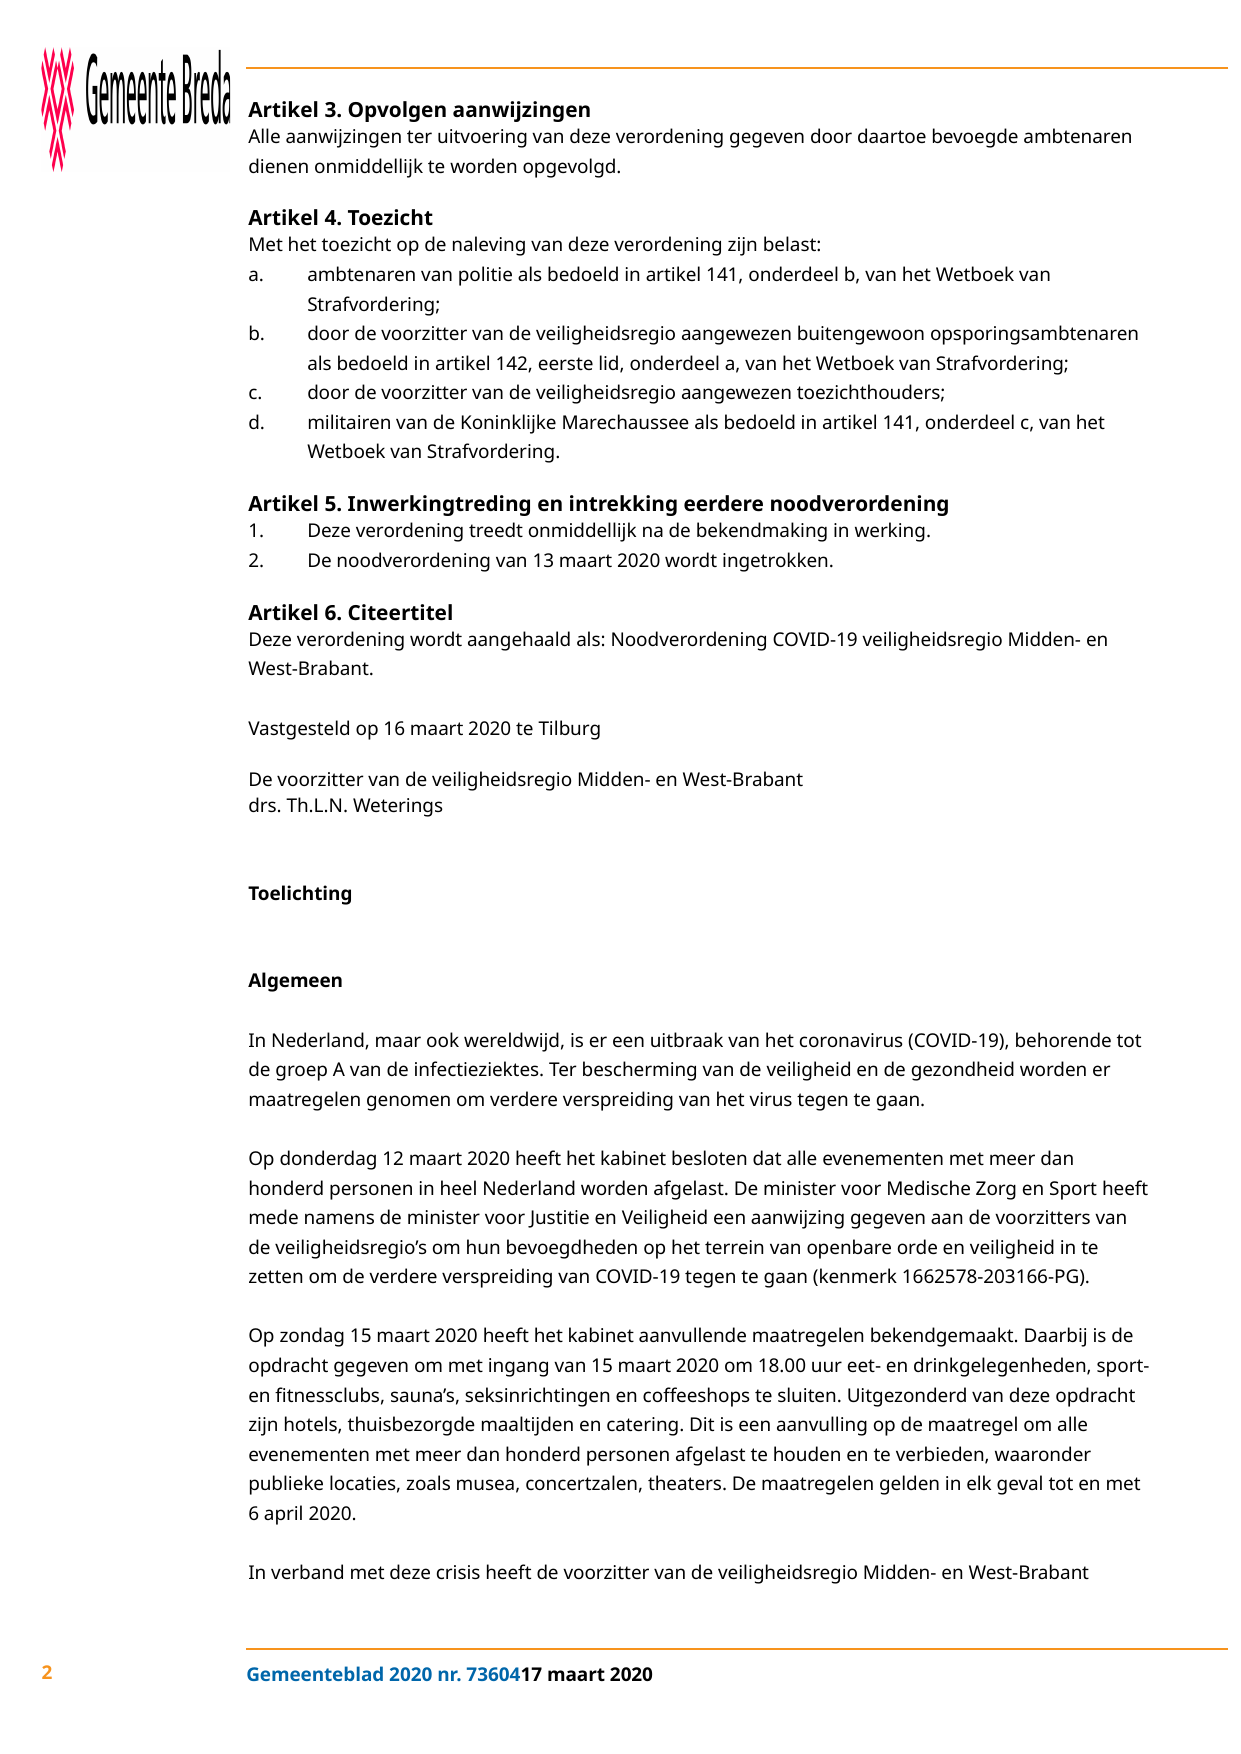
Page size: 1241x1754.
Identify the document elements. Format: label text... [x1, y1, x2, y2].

text Met het toezicht op de naleving van deze verordening zijn belast: [248, 232, 1152, 257]
list De noodverordening van 13 maart 2020 wordt ingetrokken. [248, 547, 1152, 573]
text Op donderdag 12 maart 2020 heeft het kabinet besloten dat alle evenementen met meer dan honderd personen in heel Nederland worden afgelast. De minister voor Medische Zorg en Sport heeft mede namens de minister voor Justitie en Veiligheid een aanwijzing gegeven aan de voorzitters van de veiligheidsregio’s om hun bevoegdheden op het terrein van openbare orde en veiligheid in te zetten om de verdere verspreiding van COVID-19 tegen te gaan (kenmerk 1662578-203166-PG). [248, 1145, 1152, 1289]
list door de voorzitter van de veiligheidsregio aangewezen buitengewoon opsporingsambtenaren als bedoeld in artikel 142, eerste lid, onderdeel a, van het Wetboek van Strafvordering; [248, 320, 1152, 376]
text Artikel 6. Citeertitel [248, 598, 1152, 626]
text Artikel 3. Opvolgen aanwijzingen [248, 95, 1152, 123]
text In Nederland, maar ook wereldwijd, is er een uitbraak van het coronavirus (COVID-19), behorende tot de groep A van de infectieziektes. Ter bescherming van de veiligheid en de gezondheid worden er maatregelen genomen om verdere verspreiding van het virus tegen te gaan. [248, 1027, 1152, 1112]
text drs. Th.L.N. Weterings [248, 792, 1152, 818]
text In verband met deze crisis heeft de voorzitter van de veiligheidsregio Midden- en West-Brabant [248, 1559, 1152, 1585]
text Vastgesteld op 16 maart 2020 te Tilburg [248, 715, 1152, 741]
list militairen van de Koninklijke Marechaussee als bedoeld in artikel 141, onderdeel c, van het Wetboek van Strafvordering. [248, 409, 1152, 464]
text Op zondag 15 maart 2020 heeft het kabinet aanvullende maatregelen bekendgemaakt. Daarbij is de opdracht gegeven om met ingang van 15 maart 2020 om 18.00 uur eet- en drinkgelegenheden, sport- en fitnessclubs, sauna’s, seksinrichtingen en coffeeshops te sluiten. Uitgezonderd van deze opdracht zijn hotels, thuisbezorgde maaltijden en catering. Dit is een aanvulling op de maatregel om alle evenementen met meer dan honderd personen afgelast te houden en te verbieden, waaronder publieke locaties, zoals musea, concertzalen, theaters. De maatregelen gelden in elk geval tot en met 6 april 2020. [248, 1323, 1152, 1526]
picture [41, 47, 231, 172]
text Artikel 4. Toezicht [248, 203, 1152, 232]
text Toelichting [248, 869, 1152, 909]
text Algemeen [248, 968, 1152, 993]
list ambtenaren van politie als bedoeld in artikel 141, onderdeel b, van het Wetboek van Strafvordering; [248, 261, 1152, 317]
text Alle aanwijzingen ter uitvoering van deze verordening gegeven door daartoe bevoegde ambtenaren dienen onmiddellijk te worden opgevolgd. [248, 123, 1152, 178]
text Artikel 5. Inwerkingtreding en intrekking eerdere noodverordening [248, 489, 1152, 518]
list door de voorzitter van de veiligheidsregio aangewezen toezichthouders; [248, 379, 1152, 405]
text De voorzitter van de veiligheidsregio Midden- en West-Brabant [248, 766, 1152, 792]
list Deze verordening treedt onmiddellijk na de bekendmaking in werking. [248, 518, 1152, 543]
text Deze verordening wordt aangehaald als: Noodverordening COVID-19 veiligheidsregio Midden- en West-Brabant. [248, 626, 1152, 681]
